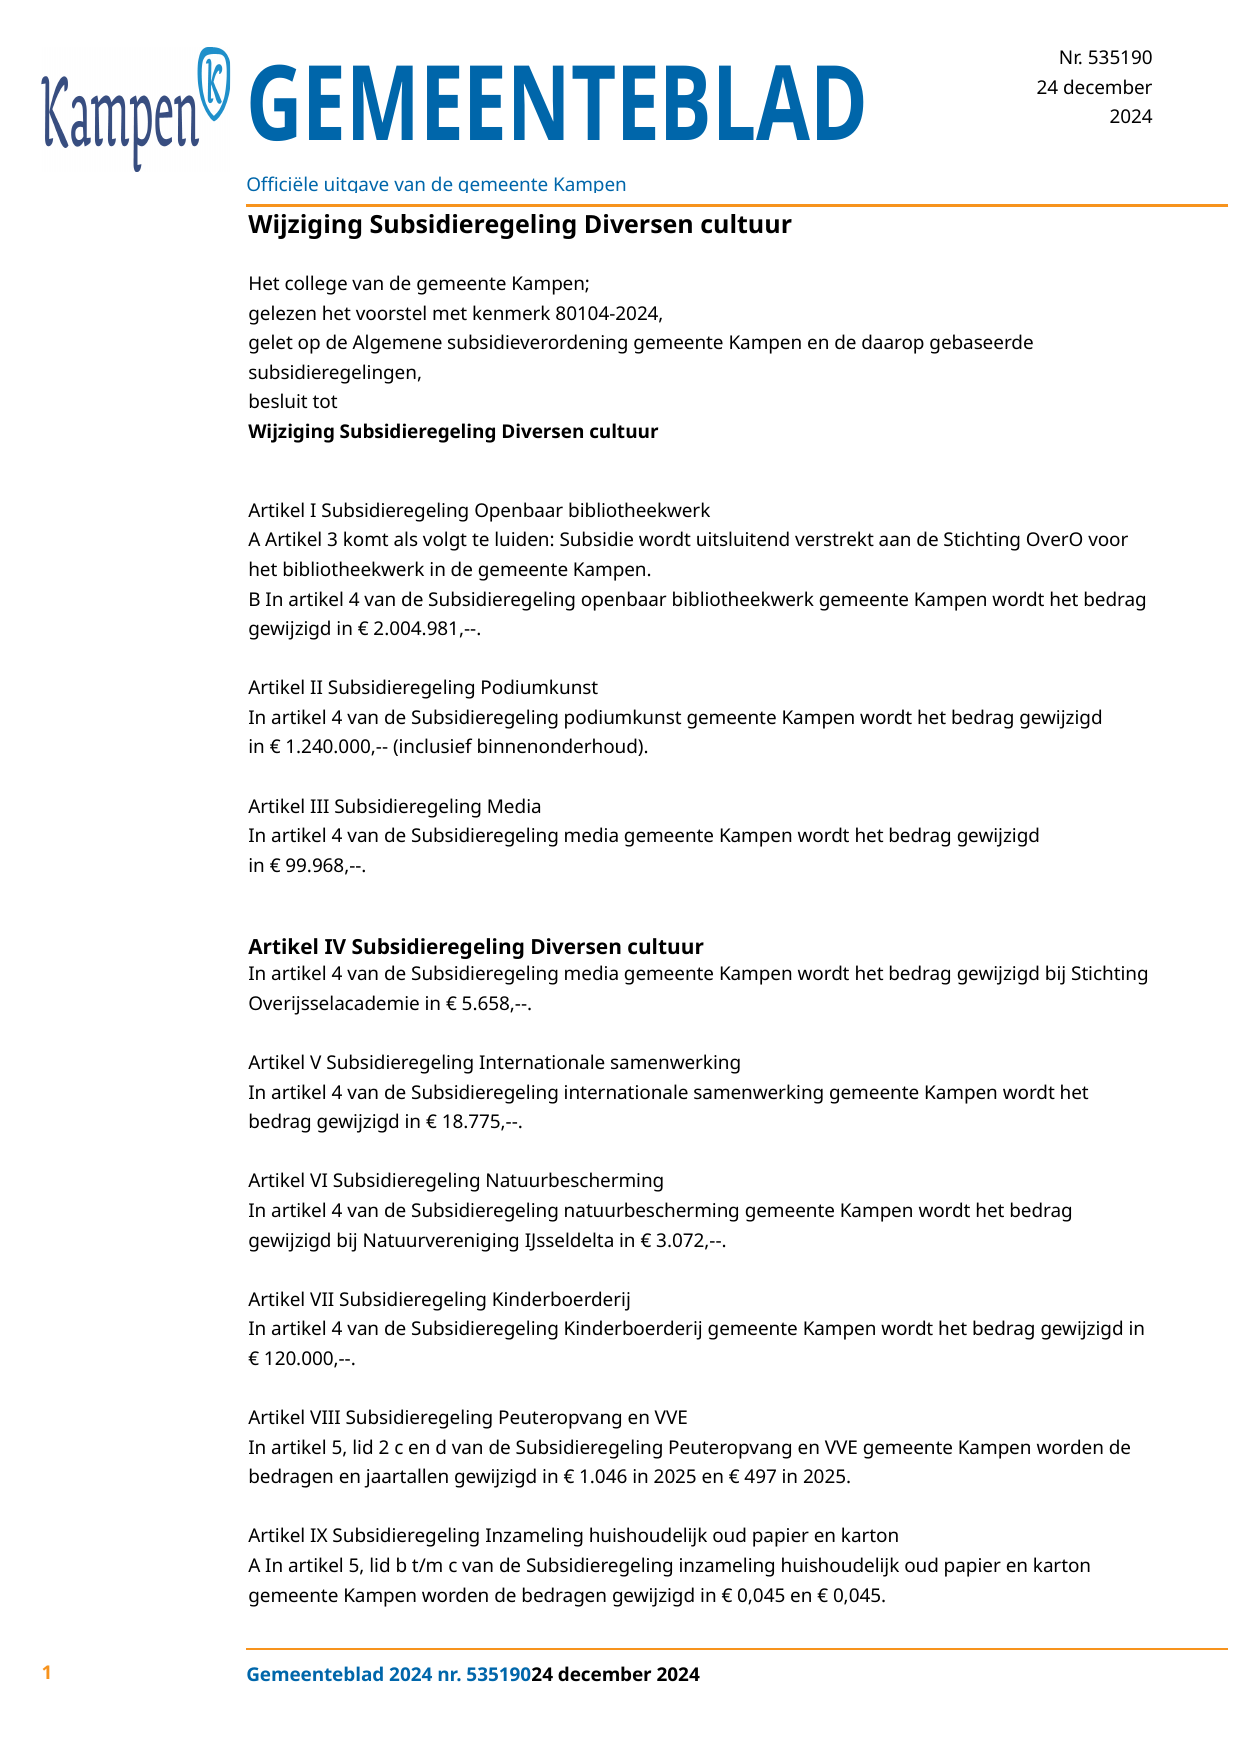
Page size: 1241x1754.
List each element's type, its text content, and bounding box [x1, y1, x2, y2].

text In artikel 4 van de Subsidieregeling media gemeente Kampen wordt het bedrag gewijzigd [248, 822, 1152, 848]
text Artikel VII Subsidieregeling Kinderboerderij [248, 1286, 1152, 1312]
text Artikel IX Subsidieregeling Inzameling huishoudelijk oud papier en karton [248, 1523, 1152, 1548]
text Wijziging Subsidieregeling Diversen cultuur [248, 207, 1152, 241]
text besluit tot [248, 389, 1152, 414]
picture [41, 47, 231, 172]
text subsidieregelingen, [248, 359, 1152, 385]
text In artikel 4 van de Subsidieregeling media gemeente Kampen wordt het bedrag gewijzigd bij Stichting Overijsselacademie in € 5.658,--. [248, 961, 1152, 1016]
text In artikel 5, lid 2 c en d van de Subsidieregeling Peuteropvang en VVE gemeente Kampen worden de bedragen en jaartallen gewijzigd in € 1.046 in 2025 en € 497 in 2025. [248, 1434, 1152, 1489]
text gelezen het voorstel met kenmerk 80104-2024, [248, 300, 1152, 326]
text In artikel 4 van de Subsidieregeling podiumkunst gemeente Kampen wordt het bedrag gewijzigd [248, 704, 1152, 730]
text In artikel 4 van de Subsidieregeling Kinderboerderij gemeente Kampen wordt het bedrag gewijzigd in € 120.000,--. [248, 1316, 1152, 1371]
text In artikel 4 van de Subsidieregeling internationale samenwerking gemeente Kampen wordt het bedrag gewijzigd in € 18.775,--. [248, 1079, 1152, 1134]
text gelet op de Algemene subsidieverordening gemeente Kampen en de daarop gebaseerde [248, 329, 1152, 355]
text Artikel VIII Subsidieregeling Peuteropvang en VVE [248, 1404, 1152, 1430]
text A In artikel 5, lid b t/m c van de Subsidieregeling inzameling huishoudelijk oud papier en karton gemeente Kampen worden de bedragen gewijzigd in € 0,045 en € 0,045. [248, 1552, 1152, 1607]
text in € 99.968,--. [248, 852, 1152, 878]
text Artikel III Subsidieregeling Media [248, 793, 1152, 819]
text Artikel II Subsidieregeling Podiumkunst [248, 674, 1152, 700]
text Wijziging Subsidieregeling Diversen cultuur [248, 418, 1152, 444]
text In artikel 4 van de Subsidieregeling natuurbescherming gemeente Kampen wordt het bedrag gewijzigd bij Natuurvereniging IJsseldelta in € 3.072,--. [248, 1197, 1152, 1252]
text in € 1.240.000,-- (inclusief binnenonderhoud). [248, 734, 1152, 759]
text A Artikel 3 komt als volgt te luiden: Subsidie wordt uitsluitend verstrekt aan de Stichting OverO voor het bibliotheekwerk in de gemeente Kampen. [248, 527, 1152, 582]
text Het college van de gemeente Kampen; [248, 270, 1152, 296]
text Artikel VI Subsidieregeling Natuurbescherming [248, 1168, 1152, 1193]
text Artikel V Subsidieregeling Internationale samenwerking [248, 1049, 1152, 1075]
text B In artikel 4 van de Subsidieregeling openbaar bibliotheekwerk gemeente Kampen wordt het bedrag gewijzigd in € 2.004.981,--. [248, 586, 1152, 641]
text Artikel I Subsidieregeling Openbaar bibliotheekwerk [248, 497, 1152, 523]
text Artikel IV Subsidieregeling Diversen cultuur [248, 932, 1152, 961]
